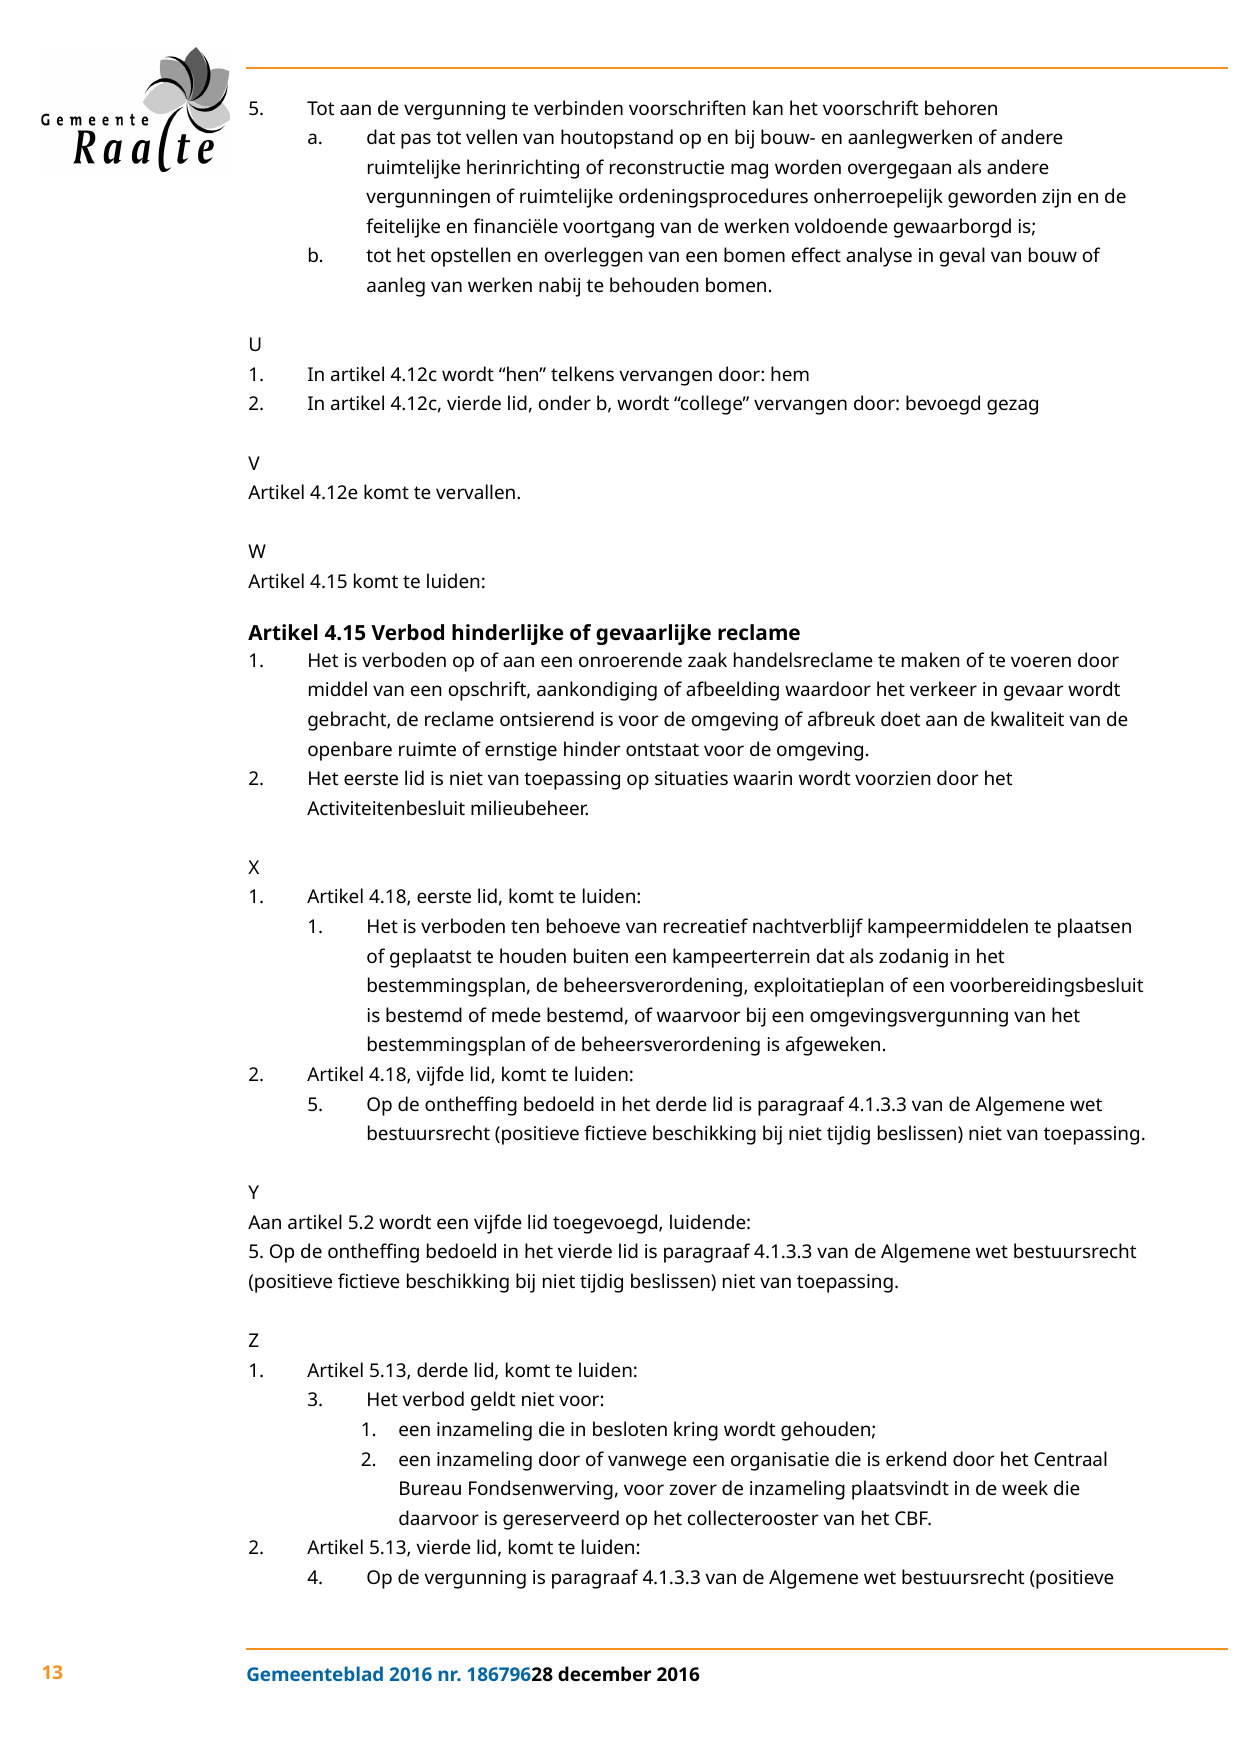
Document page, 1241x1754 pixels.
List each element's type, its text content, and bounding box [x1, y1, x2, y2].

text 5. Op de ontheffing bedoeld in het vierde lid is paragraaf 4.1.3.3 van de Algemene wet bestuursrecht (positieve fictieve beschikking bij niet tijdig beslissen) niet van toepassing. [248, 1239, 1152, 1294]
list een inzameling door of vanwege een organisatie die is erkend door het Centraal Bureau Fondsenwerving, voor zover de inzameling plaatsvindt in de week die daarvoor is gereserveerd op het collecterooster van het CBF. [361, 1446, 1152, 1531]
text Artikel 4.12e komt te vervallen. [248, 479, 1152, 505]
text W [248, 538, 1152, 564]
list Het is verboden op of aan een onroerende zaak handelsreclame te maken of te voeren door middel van een opschrift, aankondiging of afbeelding waardoor het verkeer in gevaar wordt gebracht, de reclame ontsierend is voor de omgeving of afbreuk doet aan de kwaliteit van de openbare ruimte of ernstige hinder ontstaat voor de omgeving. [248, 647, 1152, 761]
list een inzameling die in besloten kring wordt gehouden; [361, 1416, 1152, 1442]
text Y [248, 1179, 1152, 1205]
list Artikel 5.13, derde lid, komt te luiden: [248, 1357, 1152, 1383]
text Artikel 4.15 komt te luiden: [248, 568, 1152, 594]
list Op de vergunning is paragraaf 4.1.3.3 van de Algemene wet bestuursrecht (positieve [307, 1564, 1152, 1590]
list Het eerste lid is niet van toepassing op situaties waarin wordt voorzien door het Activiteitenbesluit milieubeheer. [248, 765, 1152, 821]
text Z [248, 1327, 1152, 1353]
text Artikel 4.15 Verbod hinderlijke of gevaarlijke reclame [248, 618, 1152, 647]
text U [248, 331, 1152, 357]
list Artikel 4.18, vijfde lid, komt te luiden: [248, 1061, 1152, 1087]
list Het verbod geldt niet voor: [307, 1387, 1152, 1412]
list In artikel 4.12c, vierde lid, onder b, wordt “college” vervangen door: bevoegd gezag [248, 391, 1152, 416]
list Tot aan de vergunning te verbinden voorschriften kan het voorschrift behoren [248, 95, 1152, 121]
list Het is verboden ten behoeve van recreatief nachtverblijf kampeermiddelen te plaatsen of geplaatst te houden buiten een kampeerterrein dat als zodanig in het bestemmingsplan, de beheersverordening, exploitatieplan of een voorbereidingsbesluit is bestemd of mede bestemd, of waarvoor bij een omgevingsvergunning van het bestemmingsplan of de beheersverordening is afgeweken. [307, 913, 1152, 1057]
list Artikel 5.13, vierde lid, komt te luiden: [248, 1534, 1152, 1560]
text V [248, 450, 1152, 476]
list dat pas tot vellen van houtopstand op en bij bouw- en aanlegwerken of andere ruimtelijke herinrichting of reconstructie mag worden overgegaan als andere vergunningen of ruimtelijke ordeningsprocedures onherroepelijk geworden zijn en de feitelijke en financiële voortgang van de werken voldoende gewaarborgd is; [307, 124, 1152, 239]
list Op de ontheffing bedoeld in het derde lid is paragraaf 4.1.3.3 van de Algemene wet bestuursrecht (positieve fictieve beschikking bij niet tijdig beslissen) niet van toepassing. [307, 1091, 1152, 1146]
list tot het opstellen en overleggen van een bomen effect analyse in geval van bouw of aanleg van werken nabij te behouden bomen. [307, 243, 1152, 298]
list In artikel 4.12c wordt “hen” telkens vervangen door: hem [248, 361, 1152, 387]
text X [248, 854, 1152, 880]
text Aan artikel 5.2 wordt een vijfde lid toegevoegd, luidende: [248, 1209, 1152, 1235]
list Artikel 4.18, eerste lid, komt te luiden: [248, 884, 1152, 909]
picture [41, 47, 231, 172]
